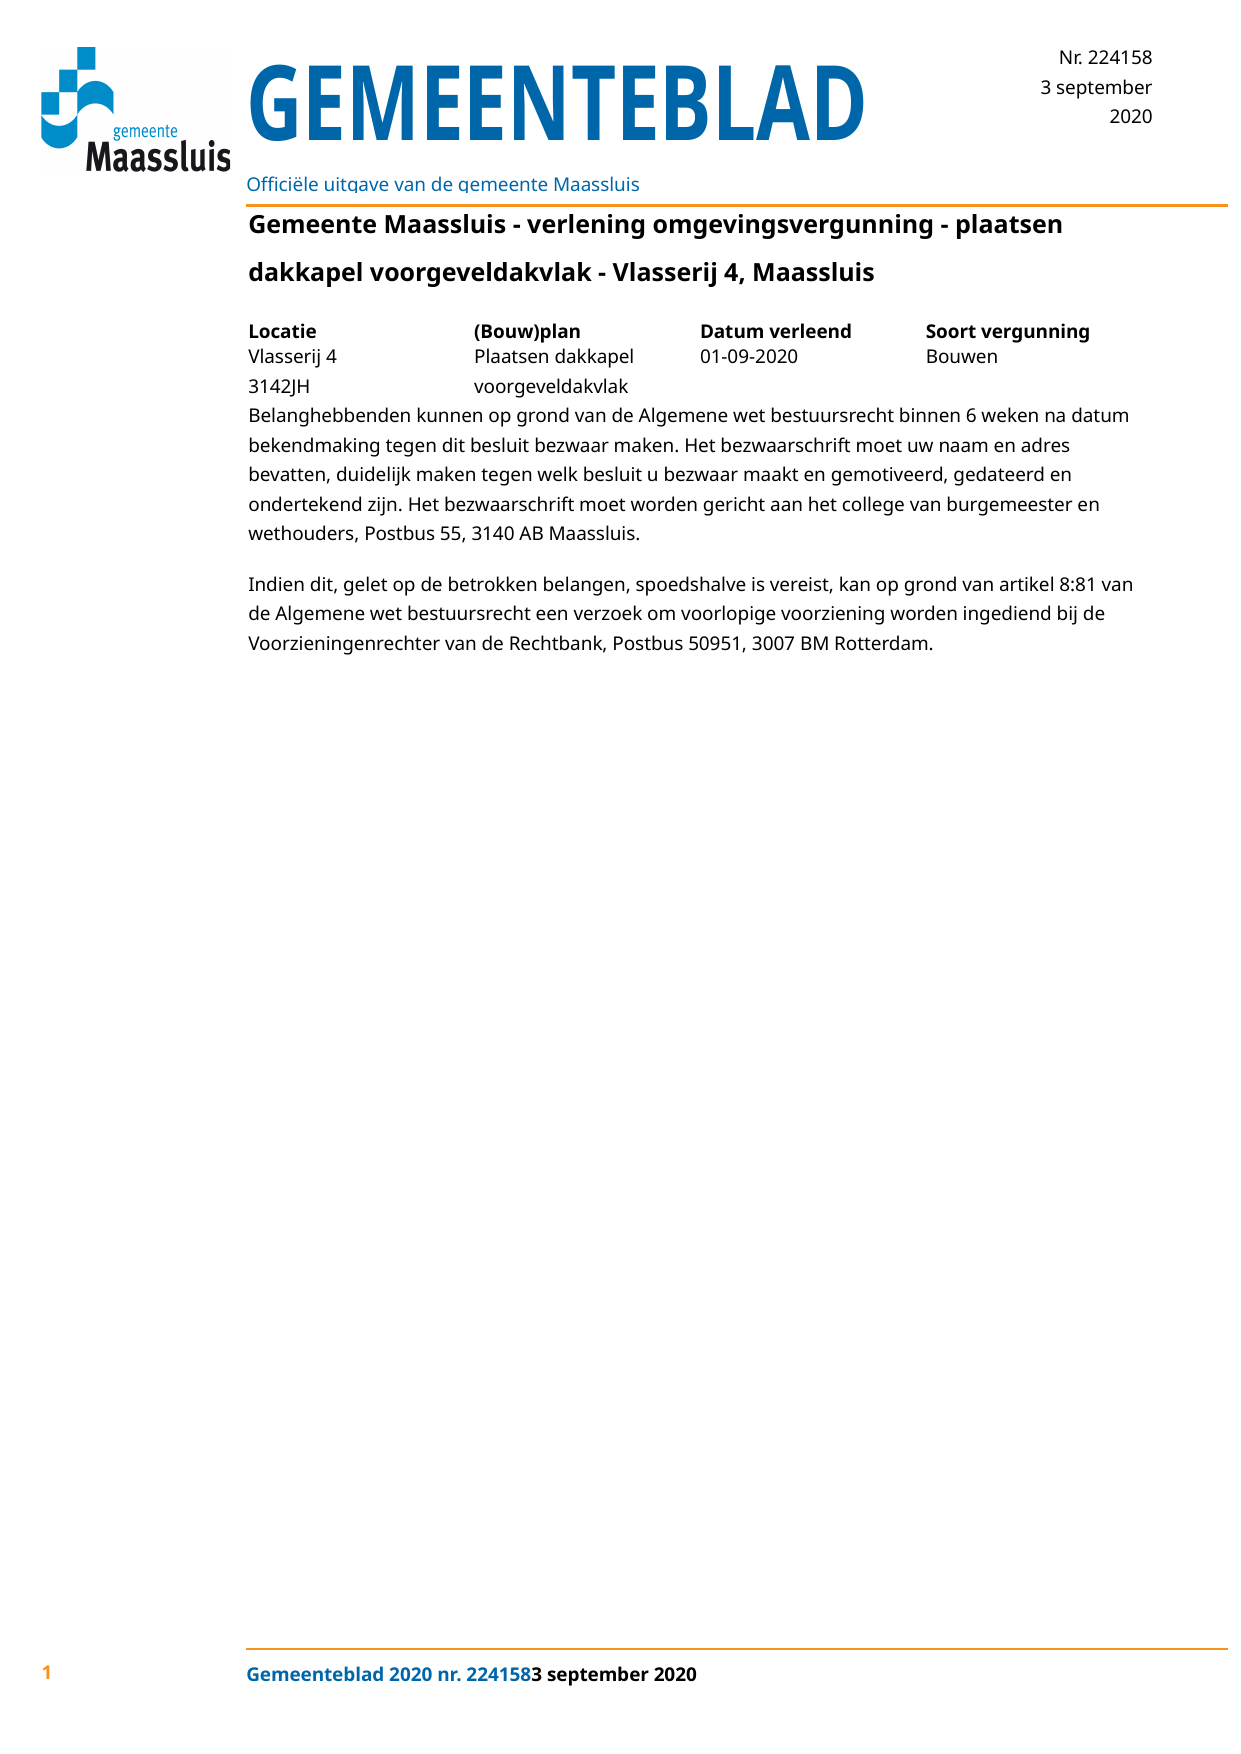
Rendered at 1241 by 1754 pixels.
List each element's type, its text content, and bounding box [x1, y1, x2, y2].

text Belanghebbenden kunnen op grond van de Algemene wet bestuursrecht binnen 6 weken na datum bekendmaking tegen dit besluit bezwaar maken. Het bezwaarschrift moet uw naam en adres bevatten, duidelijk maken tegen welk besluit u bezwaar maakt en gemotiveerd, gedateerd en ondertekend zijn. Het bezwaarschrift moet worden gericht aan het college van burgemeester en wethouders, Postbus 55, 3140 AB Maassluis. [248, 402, 1152, 546]
table_cell Plaatsen dakkapel voorgeveldakvlak [474, 344, 700, 399]
table_cell Bouwen [926, 344, 1152, 399]
table_header (Bouw)plan [474, 318, 700, 344]
picture [41, 47, 77, 92]
table_cell Vlasserij 4 3142JH [248, 344, 474, 399]
text Indien dit, gelet op de betrokken belangen, spoedshalve is vereist, kan op grond van artikel 8:81 van de Algemene wet bestuursrecht een verzoek om voorlopige voorziening worden ingediend bij de Voorzieningenrechter van de Rechtbank, Postbus 50951, 3007 BM Rotterdam. [248, 571, 1152, 656]
text Gemeente Maassluis - verlening omgevingsvergunning - plaatsen dakkapel voorgeveldakvlak - Vlasserij 4, Maassluis [248, 207, 1152, 288]
picture [41, 47, 231, 172]
table_cell 01-09-2020 [700, 344, 926, 399]
table_header Locatie [248, 318, 474, 344]
table_header Datum verleend [700, 318, 926, 344]
table_header Soort vergunning [926, 318, 1152, 344]
